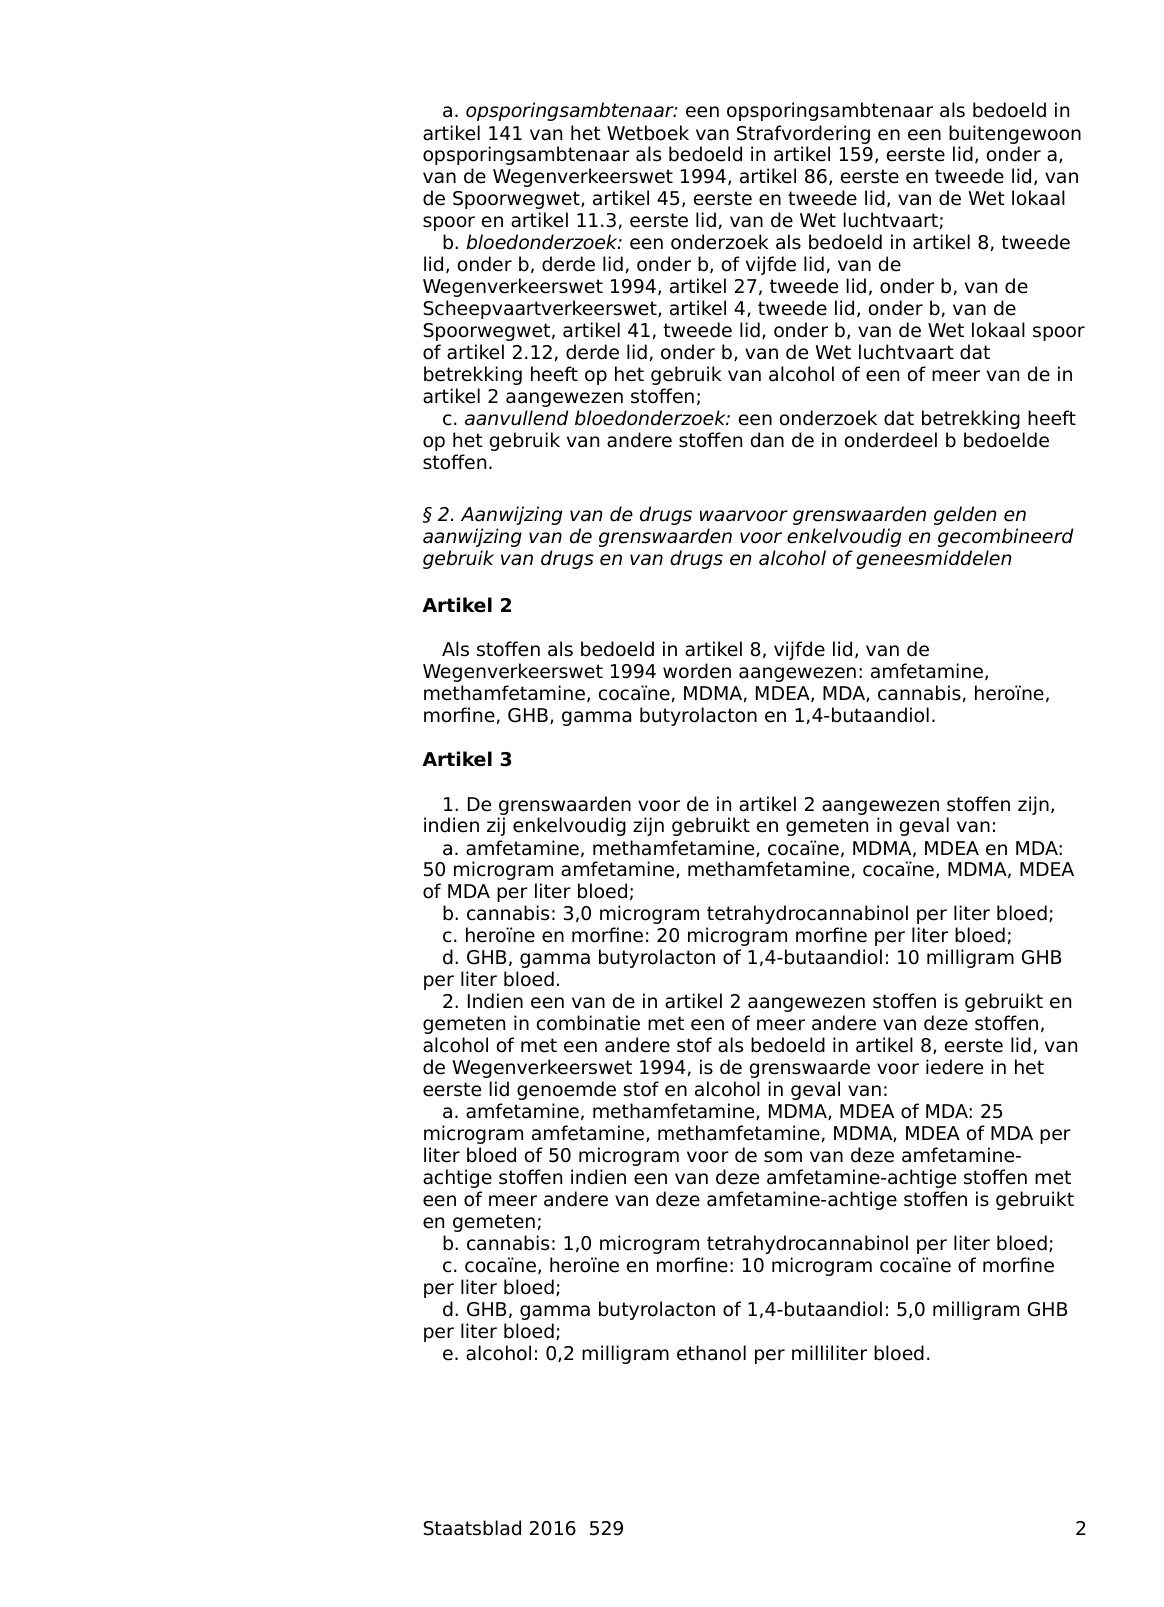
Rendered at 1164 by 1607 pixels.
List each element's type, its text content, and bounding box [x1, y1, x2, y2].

text Als stoffen als bedoeld in artikel 8, vijfde lid, van de Wegenverkeerswet 1994 worden aangewezen: amfetamine, methamfetamine, cocaïne, MDMA, MDEA, MDA, cannabis, heroïne, morfine, GHB, gamma butyrolacton en 1,4-butaandiol. [422, 639, 1087, 727]
text a. amfetamine, methamfetamine, MDMA, MDEA of MDA: 25 microgram amfetamine, methamfetamine, MDMA, MDEA of MDA per liter bloed of 50 microgram voor de som van deze amfetamine-achtige stoffen indien een van deze amfetamine-achtige stoffen met een of meer andere van deze amfetamine-achtige stoffen is gebruikt en gemeten; [422, 1101, 1087, 1233]
text c. cocaïne, heroïne en morfine: 10 microgram cocaïne of morfine per liter bloed; [422, 1255, 1087, 1299]
text b. cannabis: 3,0 microgram tetrahydrocannabinol per liter bloed; [422, 903, 1087, 925]
text d. GHB, gamma butyrolacton of 1,4-butaandiol: 10 milligram GHB per liter bloed. [422, 947, 1087, 991]
subtitle Artikel 3 [422, 749, 1087, 771]
text c. heroïne en morfine: 20 microgram morfine per liter bloed; [422, 925, 1087, 947]
text 2. Indien een van de in artikel 2 aangewezen stoffen is gebruikt en gemeten in combinatie met een of meer andere van deze stoffen, alcohol of met een andere stof als bedoeld in artikel 8, eerste lid, van de Wegenverkeerswet 1994, is de grenswaarde voor iedere in het eerste lid genoemde stof en alcohol in geval van: [422, 991, 1087, 1101]
text a. opsporingsambtenaar: een opsporingsambtenaar als bedoeld in artikel 141 van het Wetboek van Strafvordering en een buitengewoon opsporingsambtenaar als bedoeld in artikel 159, eerste lid, onder a, van de Wegenverkeerswet 1994, artikel 86, eerste en tweede lid, van de Spoorwegwet, artikel 45, eerste en tweede lid, van de Wet lokaal spoor en artikel 11.3, eerste lid, van de Wet luchtvaart; [422, 100, 1087, 232]
text b. cannabis: 1,0 microgram tetrahydrocannabinol per liter bloed; [422, 1233, 1087, 1255]
subtitle § 2. Aanwijzing van de drugs waarvoor grenswaarden gelden en aanwijzing van de grenswaarden voor enkelvoudig en gecombineerd gebruik van drugs en van drugs en alcohol of geneesmiddelen [422, 504, 1087, 570]
text c. aanvullend bloedonderzoek: een onderzoek dat betrekking heeft op het gebruik van andere stoffen dan de in onderdeel b bedoelde stoffen. [422, 408, 1087, 474]
subtitle Artikel 2 [422, 595, 1087, 617]
text b. bloedonderzoek: een onderzoek als bedoeld in artikel 8, tweede lid, onder b, derde lid, onder b, of vijfde lid, van de Wegenverkeerswet 1994, artikel 27, tweede lid, onder b, van de Scheepvaartverkeerswet, artikel 4, tweede lid, onder b, van de Spoorwegwet, artikel 41, tweede lid, onder b, van de Wet lokaal spoor of artikel 2.12, derde lid, onder b, van de Wet luchtvaart dat betrekking heeft op het gebruik van alcohol of een of meer van de in artikel 2 aangewezen stoffen; [422, 232, 1087, 408]
text e. alcohol: 0,2 milligram ethanol per milliliter bloed. [422, 1343, 1087, 1365]
text 1. De grenswaarden voor de in artikel 2 aangewezen stoffen zijn, indien zij enkelvoudig zijn gebruikt en gemeten in geval van: [422, 793, 1087, 837]
text d. GHB, gamma butyrolacton of 1,4-butaandiol: 5,0 milligram GHB per liter bloed; [422, 1299, 1087, 1343]
text a. amfetamine, methamfetamine, cocaïne, MDMA, MDEA en MDA: 50 microgram amfetamine, methamfetamine, cocaïne, MDMA, MDEA of MDA per liter bloed; [422, 837, 1087, 903]
